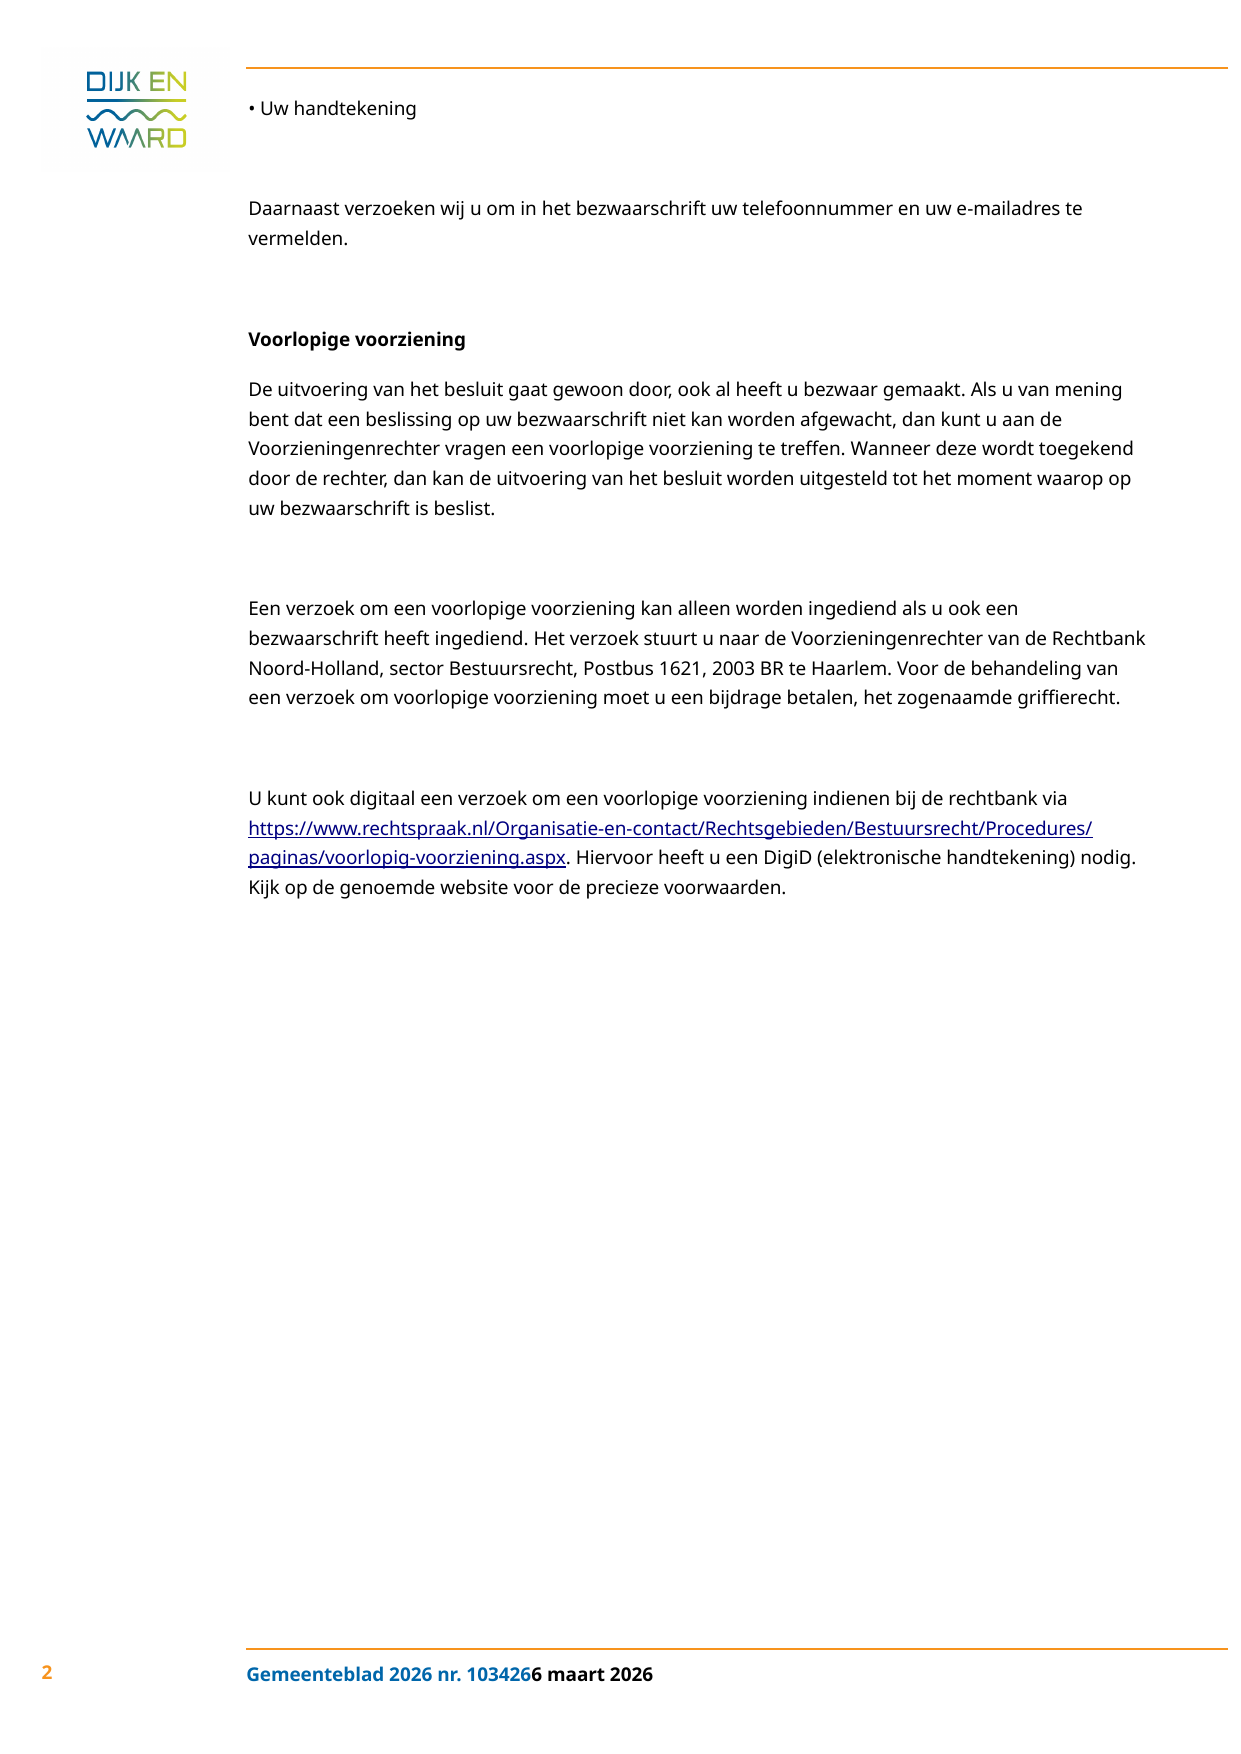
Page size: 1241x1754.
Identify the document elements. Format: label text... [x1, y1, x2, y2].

text De uitvoering van het besluit gaat gewoon door, ook al heeft u bezwaar gemaakt. Als u van mening bent dat een beslissing op uw bezwaarschrift niet kan worden afgewacht, dan kunt u aan de Voorzieningenrechter vragen een voorlopige voorziening te treffen. Wanneer deze wordt toegekend door de rechter, dan kan de uitvoering van het besluit worden uitgesteld tot het moment waarop op uw bezwaarschrift is beslist. [248, 376, 1152, 521]
text Een verzoek om een voorlopige voorziening kan alleen worden ingediend als u ook een bezwaarschrift heeft ingediend. Het verzoek stuurt u naar de Voorzieningenrechter van de Rechtbank Noord-Holland, sector Bestuursrecht, Postbus 1621, 2003 BR te Haarlem. Voor de behandeling van een verzoek om voorlopige voorziening moet u een bijdrage betalen, het zogenaamde griffierecht. [248, 596, 1152, 710]
text Voorlopige voorziening [248, 326, 1152, 352]
text U kunt ook digitaal een verzoek om een voorlopige voorziening indienen bij de rechtbank via https://www.rechtspraak.nl/Organisatie-en-contact/Rechtsgebieden/Bestuursrecht/Procedures/paginas/voorlopig-voorziening.aspx. Hiervoor heeft u een DigiD (elektronische handtekening) nodig. Kijk op de genoemde website voor de precieze voorwaarden. [248, 785, 1152, 900]
text Daarnaast verzoeken wij u om in het bezwaarschrift uw telefoonnummer en uw e-mailadres te vermelden. [248, 196, 1152, 251]
picture [41, 47, 231, 172]
text • Uw handtekening [248, 95, 1152, 121]
